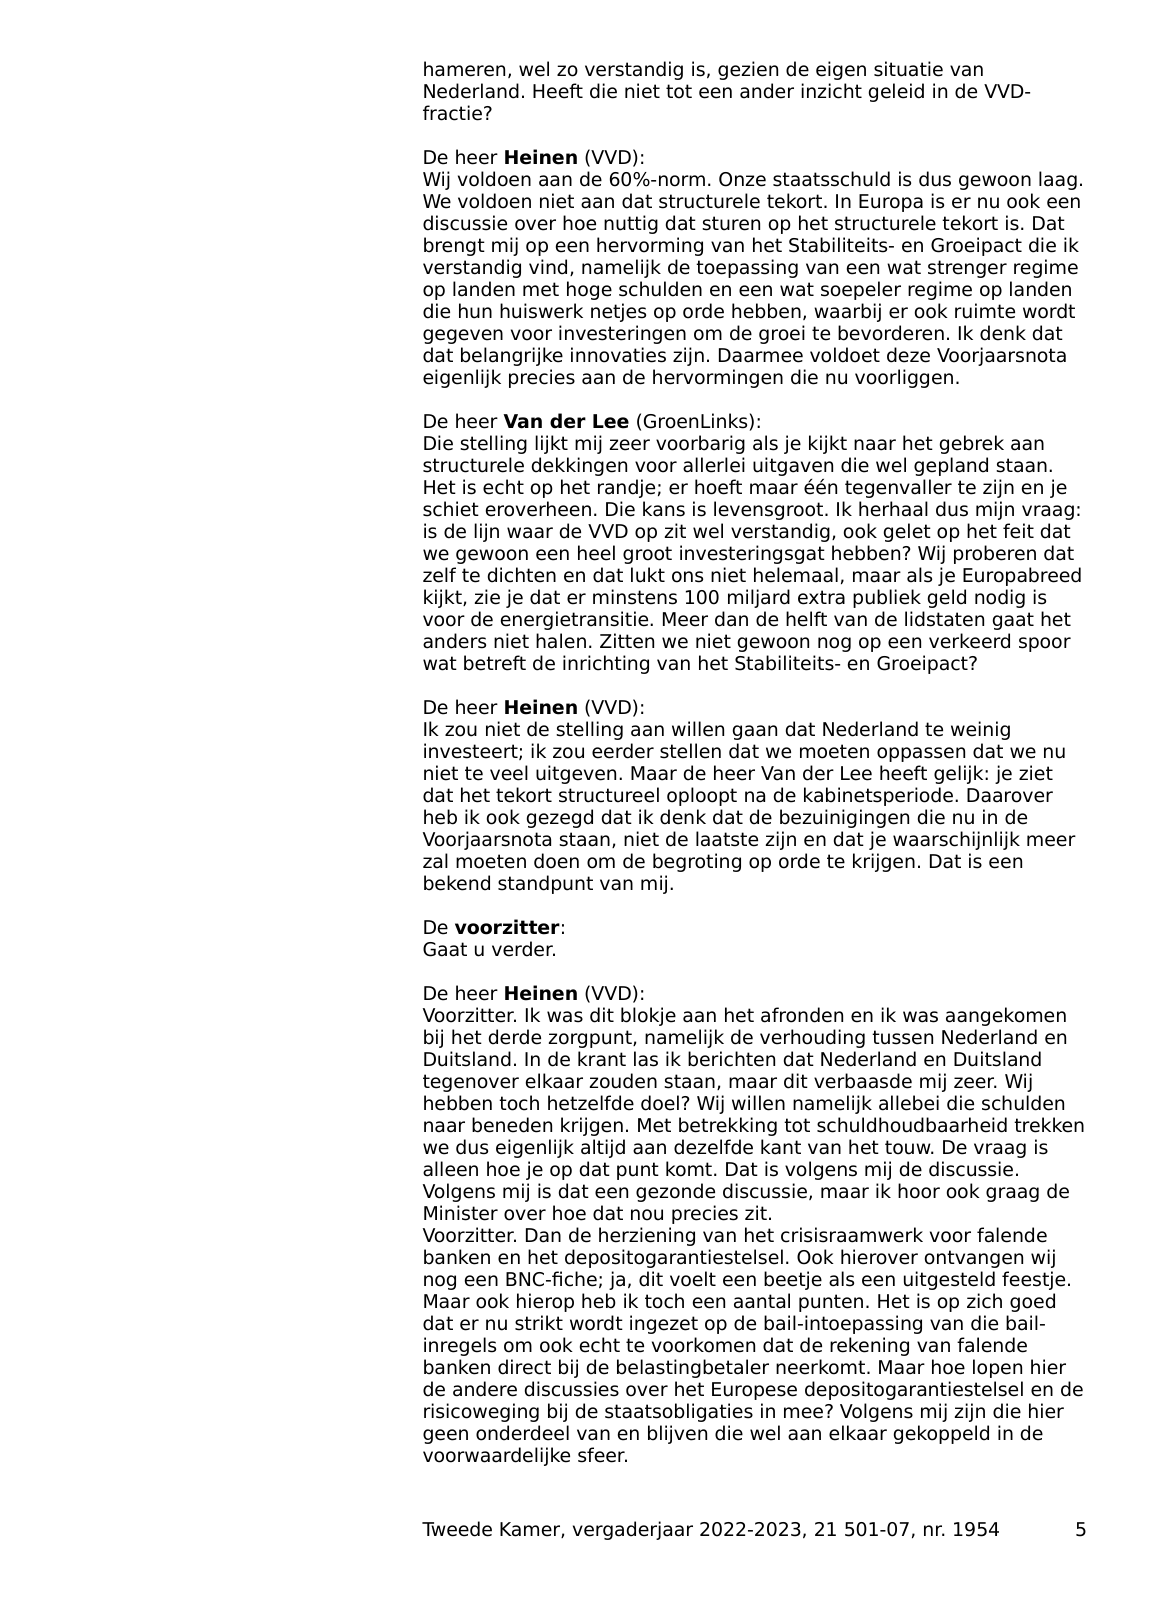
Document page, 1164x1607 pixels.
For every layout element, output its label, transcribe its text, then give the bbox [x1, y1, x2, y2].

text De voorzitter: [422, 917, 1087, 939]
text Voorzitter. Ik was dit blokje aan het afronden en ik was aangekomen bij het derde zorgpunt, namelijk de verhouding tussen Nederland en Duitsland. In de krant las ik berichten dat Nederland en Duitsland tegenover elkaar zouden staan, maar dit verbaasde mij zeer. Wij hebben toch hetzelfde doel? Wij willen namelijk allebei die schulden naar beneden krijgen. Met betrekking tot schuldhoudbaarheid trekken we dus eigenlijk altijd aan dezelfde kant van het touw. De vraag is alleen hoe je op dat punt komt. Dat is volgens mij de discussie. Volgens mij is dat een gezonde discussie, maar ik hoor ook graag de Minister over hoe dat nou precies zit. [422, 1005, 1087, 1225]
text Wij voldoen aan de 60%-norm. Onze staatsschuld is dus gewoon laag. We voldoen niet aan dat structurele tekort. In Europa is er nu ook een discussie over hoe nuttig dat sturen op het structurele tekort is. Dat brengt mij op een hervorming van het Stabiliteits- en Groeipact die ik verstandig vind, namelijk de toepassing van een wat strenger regime op landen met hoge schulden en een wat soepeler regime op landen die hun huiswerk netjes op orde hebben, waarbij er ook ruimte wordt gegeven voor investeringen om de groei te bevorderen. Ik denk dat dat belangrijke innovaties zijn. Daarmee voldoet deze Voorjaarsnota eigenlijk precies aan de hervormingen die nu voorliggen. [422, 169, 1087, 389]
text De heer Heinen (VVD): [422, 983, 1087, 1005]
text Gaat u verder. [422, 939, 1087, 961]
text De heer Heinen (VVD): [422, 147, 1087, 169]
text Voorzitter. Dan de herziening van het crisisraamwerk voor falende banken en het depositogarantiestelsel. Ook hierover ontvangen wij nog een BNC-fiche; ja, dit voelt een beetje als een uitgesteld feestje. Maar ook hierop heb ik toch een aantal punten. Het is op zich goed dat er nu strikt wordt ingezet op de bail-intoepassing van die bail-inregels om ook echt te voorkomen dat de rekening van falende banken direct bij de belastingbetaler neerkomt. Maar hoe lopen hier de andere discussies over het Europese depositogarantiestelsel en de risicoweging bij de staatsobligaties in mee? Volgens mij zijn die hier geen onderdeel van en blijven die wel aan elkaar gekoppeld in de voorwaardelijke sfeer. [422, 1225, 1087, 1467]
text De heer Van der Lee (GroenLinks): [422, 411, 1087, 433]
text Ik zou niet de stelling aan willen gaan dat Nederland te weinig investeert; ik zou eerder stellen dat we moeten oppassen dat we nu niet te veel uitgeven. Maar de heer Van der Lee heeft gelijk: je ziet dat het tekort structureel oploopt na de kabinetsperiode. Daarover heb ik ook gezegd dat ik denk dat de bezuinigingen die nu in de Voorjaarsnota staan, niet de laatste zijn en dat je waarschijnlijk meer zal moeten doen om de begroting op orde te krijgen. Dat is een bekend standpunt van mij. [422, 719, 1087, 895]
text Die stelling lijkt mij zeer voorbarig als je kijkt naar het gebrek aan structurele dekkingen voor allerlei uitgaven die wel gepland staan. Het is echt op het randje; er hoeft maar één tegenvaller te zijn en je schiet eroverheen. Die kans is levensgroot. Ik herhaal dus mijn vraag: is de lijn waar de VVD op zit wel verstandig, ook gelet op het feit dat we gewoon een heel groot investeringsgat hebben? Wij proberen dat zelf te dichten en dat lukt ons niet helemaal, maar als je Europabreed kijkt, zie je dat er minstens 100 miljard extra publiek geld nodig is voor de energietransitie. Meer dan de helft van de lidstaten gaat het anders niet halen. Zitten we niet gewoon nog op een verkeerd spoor wat betreft de inrichting van het Stabiliteits- en Groeipact? [422, 433, 1087, 675]
text hameren, wel zo verstandig is, gezien de eigen situatie van Nederland. Heeft die niet tot een ander inzicht geleid in de VVD-fractie? [422, 59, 1087, 125]
text De heer Heinen (VVD): [422, 697, 1087, 719]
